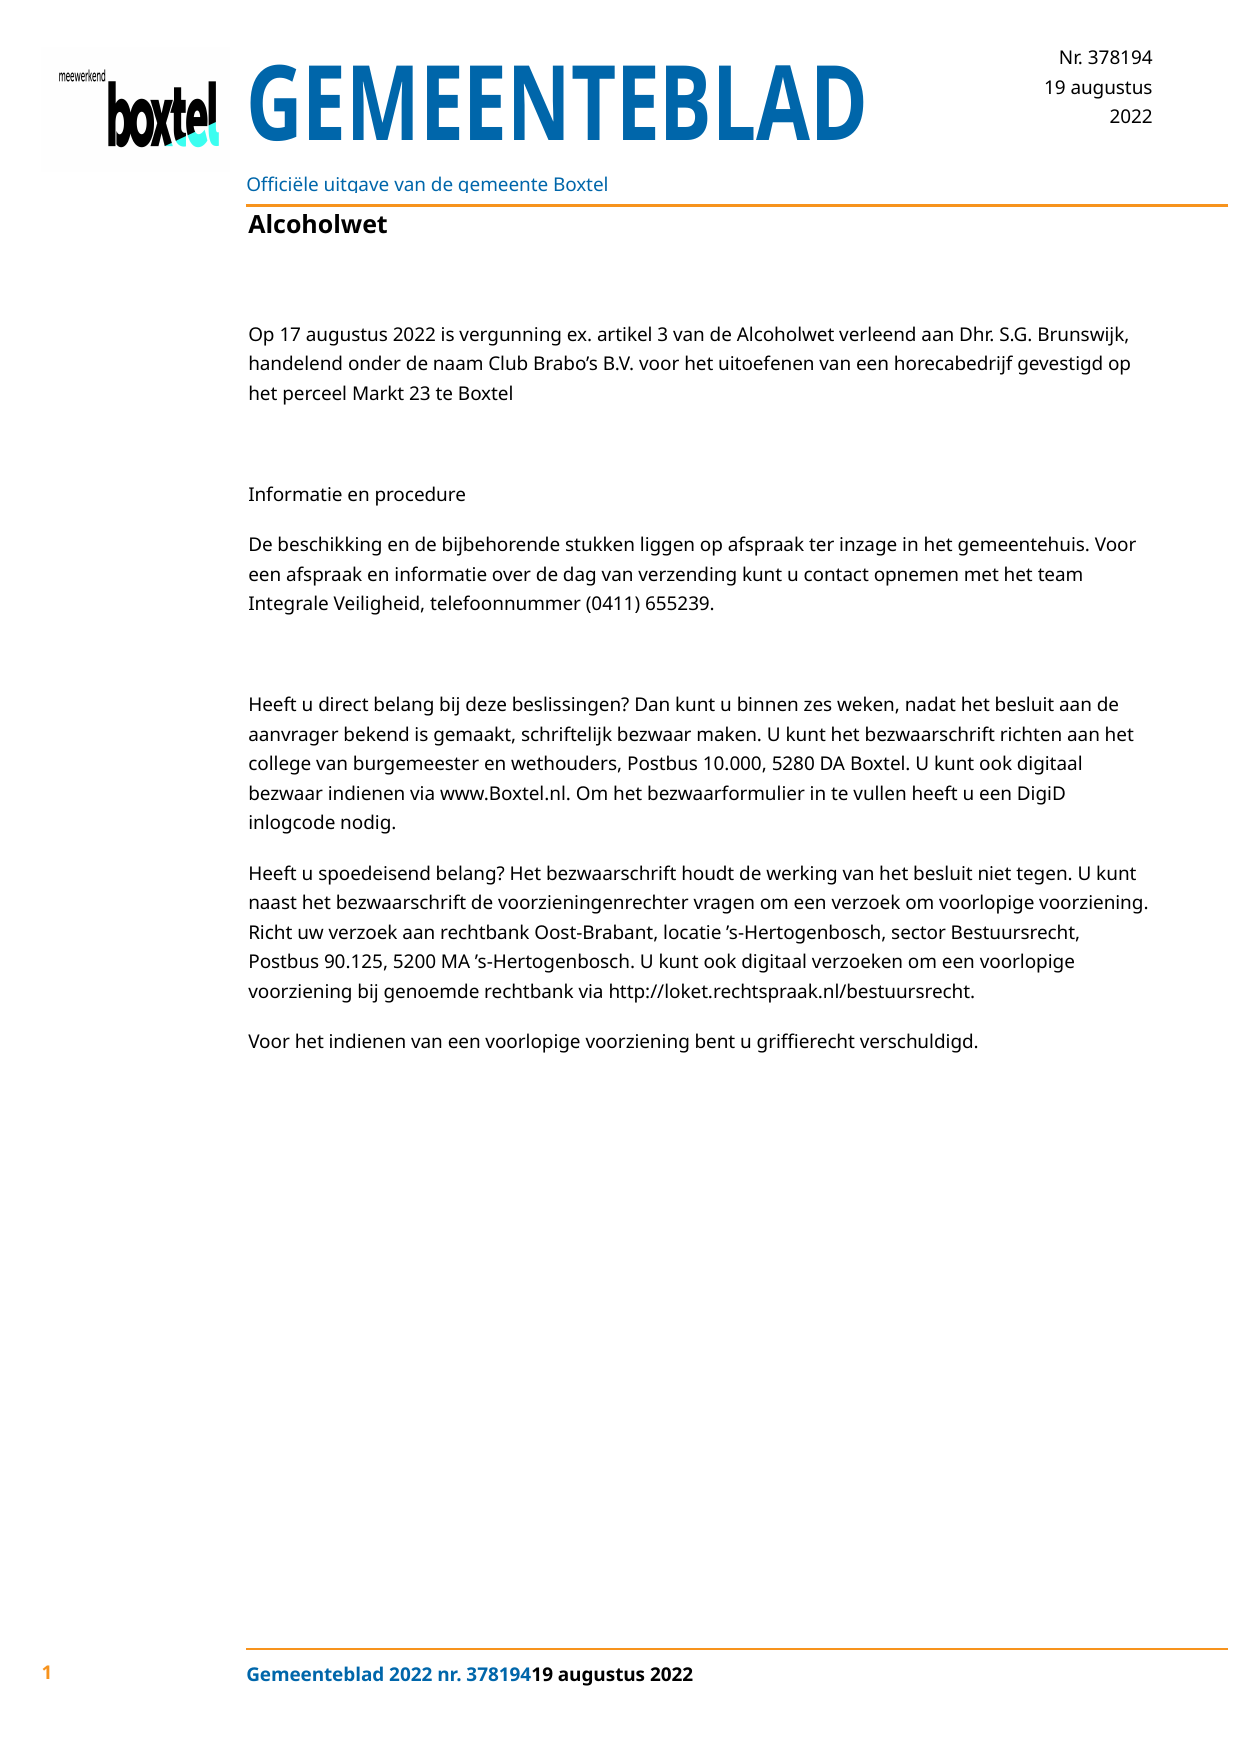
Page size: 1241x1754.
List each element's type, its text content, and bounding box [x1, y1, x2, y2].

text Informatie en procedure [248, 481, 1152, 506]
text Voor het indienen van een voorlopige voorziening bent u griffierecht verschuldigd. [248, 1029, 1152, 1054]
text Alcoholwet [248, 207, 1152, 241]
text Heeft u direct belang bij deze beslissingen? Dan kunt u binnen zes weken, nadat het besluit aan de aanvrager bekend is gemaakt, schriftelijk bezwaar maken. U kunt het bezwaarschrift richten aan het college van burgemeester en wethouders, Postbus 10.000, 5280 DA Boxtel. U kunt ook digitaal bezwaar indienen via www.Boxtel.nl. Om het bezwaarformulier in te vullen heeft u een DigiD inlogcode nodig. [248, 691, 1152, 835]
text De beschikking en de bijbehorende stukken liggen op afspraak ter inzage in het gemeentehuis. Voor een afspraak en informatie over de dag van verzending kunt u contact opnemen met het team Integrale Veiligheid, telefoonnummer (0411) 655239. [248, 531, 1152, 616]
picture [41, 47, 231, 172]
text Heeft u spoedeisend belang? Het bezwaarschrift houdt de werking van het besluit niet tegen. U kunt naast het bezwaarschrift de voorzieningenrechter vragen om een verzoek om voorlopige voorziening. Richt uw verzoek aan rechtbank Oost-Brabant, locatie ’s-Hertogenbosch, sector Bestuursrecht, Postbus 90.125, 5200 MA ’s-Hertogenbosch. U kunt ook digitaal verzoeken om een voorlopige voorziening bij genoemde rechtbank via http://loket.rechtspraak.nl/bestuursrecht. [248, 860, 1152, 1004]
text Op 17 augustus 2022 is vergunning ex. artikel 3 van de Alcoholwet verleend aan Dhr. S.G. Brunswijk, handelend onder de naam Club Brabo’s B.V. voor het uitoefenen van een horecabedrijf gevestigd op het perceel Markt 23 te Boxtel [248, 321, 1152, 406]
